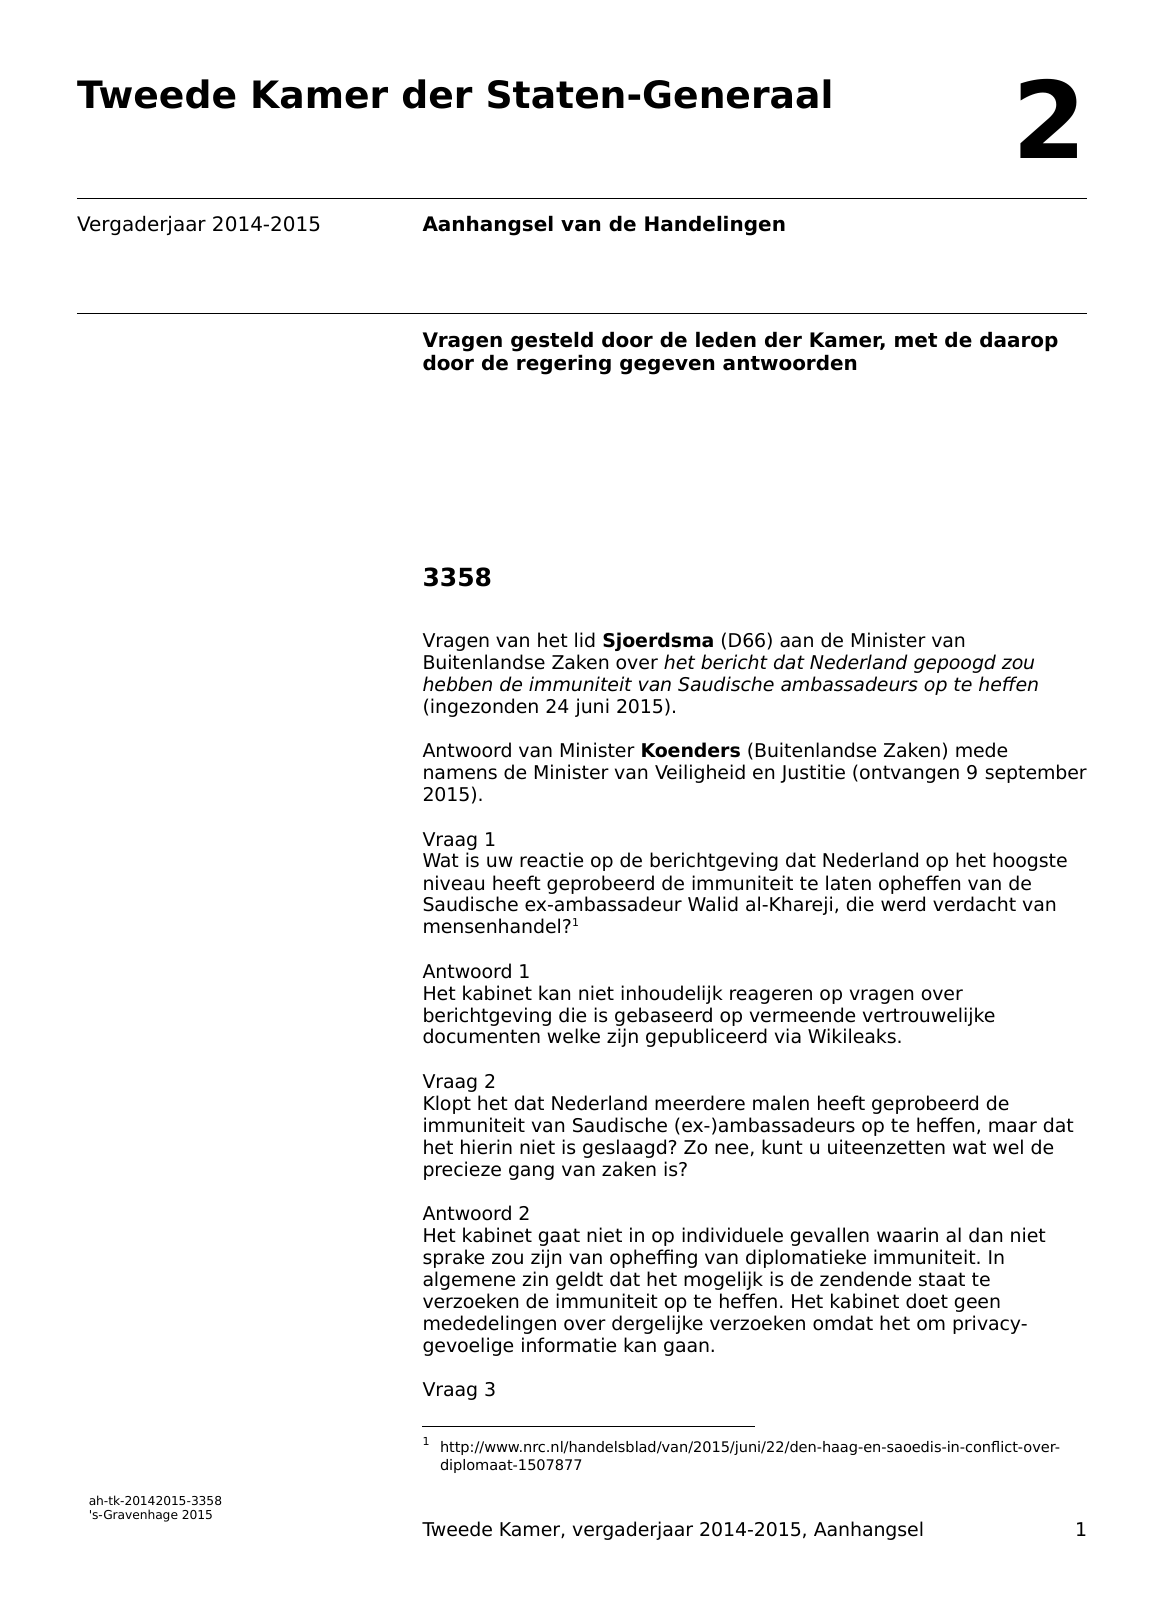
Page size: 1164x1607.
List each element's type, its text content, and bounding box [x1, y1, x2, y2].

text Wat is uw reactie op de berichtgeving dat Nederland op het hoogste niveau heeft geprobeerd de immuniteit te laten opheffen van de Saudische ex-ambassadeur Walid al-Khareji, die werd verdacht van mensenhandel? [422, 850, 1087, 938]
text Antwoord 2 [422, 1203, 1087, 1225]
text Het kabinet kan niet inhoudelijk reageren op vragen over berichtgeving die is gebaseerd op vermeende vertrouwelijke documenten welke zijn gepubliceerd via Wikileaks. [422, 982, 1087, 1048]
table_cell Vragen gesteld door de leden der Kamer, met de daarop door de regering gegeven antwoorden [422, 314, 1087, 375]
text Vraag 2 [422, 1071, 1087, 1093]
text Antwoord 1 [422, 961, 1087, 982]
text Vragen van het lid Sjoerdsma (D66) aan de Minister van Buitenlandse Zaken over het bericht dat Nederland gepoogd zou hebben de immuniteit van Saudische ambassadeurs op te heffen (ingezonden 24 juni 2015). [422, 630, 1087, 718]
text Klopt het dat Nederland meerdere malen heeft geprobeerd de immuniteit van Saudische (ex-)ambassadeurs op te heffen, maar dat het hierin niet is geslaagd? Zo nee, kunt u uiteenzetten wat wel de precieze gang van zaken is? [422, 1093, 1087, 1181]
text Vraag 1 [422, 828, 1087, 850]
table_cell Aanhangsel van de Handelingen [422, 199, 1087, 313]
text http://www.nrc.nl/handelsblad/van/2015/juni/22/den-haag-en-saoedis-in-conflict-over-diplomaat-1507877 [422, 1435, 1087, 1474]
text Vraag 3 [422, 1379, 1087, 1401]
table_header 2 [886, 59, 1087, 198]
table_cell [77, 314, 422, 375]
text 's-Gravenhage 2015 [88, 1508, 323, 1522]
text ah-tk-20142015-3358 [88, 1494, 323, 1508]
text 3358 [422, 563, 1087, 592]
text Antwoord van Minister Koenders (Buitenlandse Zaken) mede namens de Minister van Veiligheid en Justitie (ontvangen 9 september 2015). [422, 740, 1087, 806]
table_cell Vergaderjaar 2014-2015 [77, 199, 422, 313]
text Het kabinet gaat niet in op individuele gevallen waarin al dan niet sprake zou zijn van opheffing van diplomatieke immuniteit. In algemene zin geldt dat het mogelijk is de zendende staat te verzoeken de immuniteit op te heffen. Het kabinet doet geen mededelingen over dergelijke verzoeken omdat het om privacy-gevoelige informatie kan gaan. [422, 1225, 1087, 1357]
table_header Tweede Kamer der Staten-Generaal [77, 59, 886, 198]
